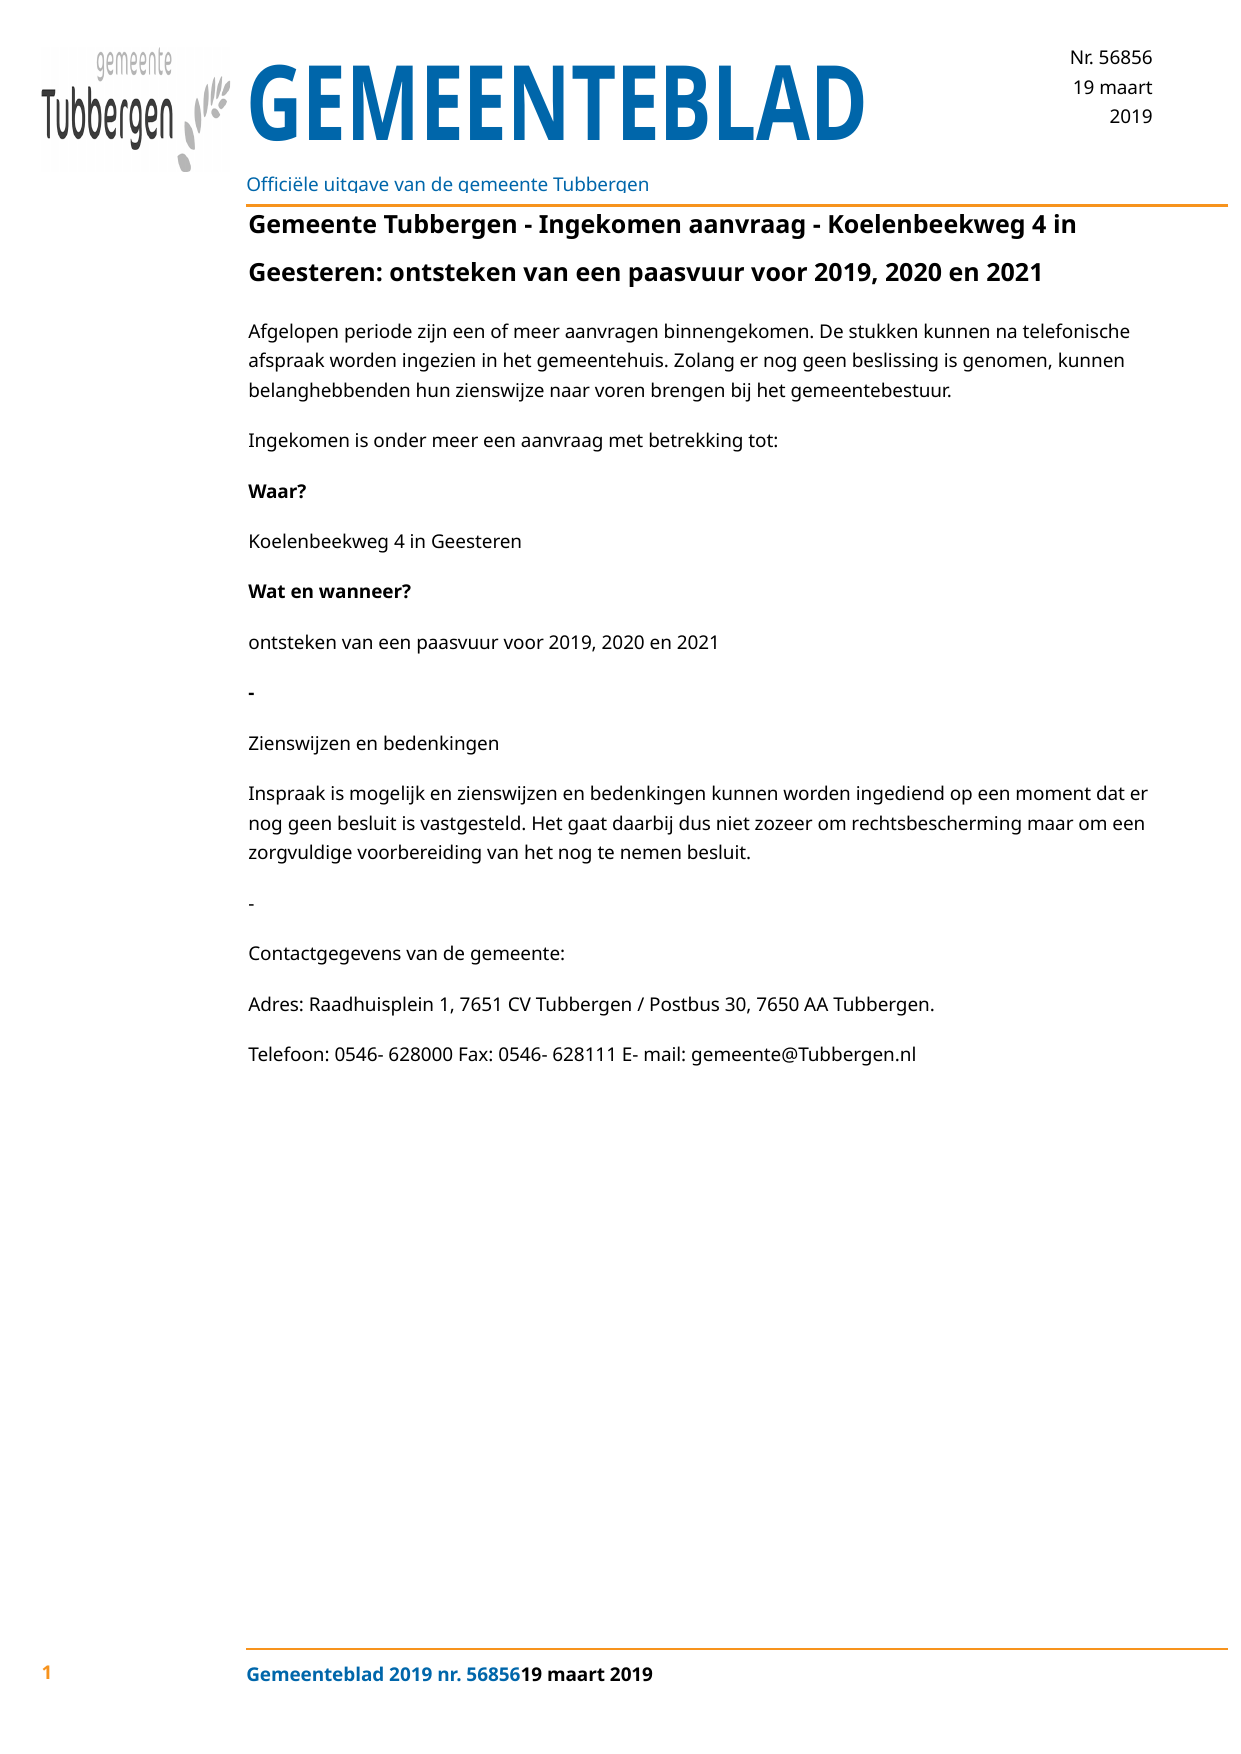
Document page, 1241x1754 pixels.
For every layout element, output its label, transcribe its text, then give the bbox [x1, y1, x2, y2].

text Koelenbeekweg 4 in Geesteren [248, 528, 1152, 554]
text Inspraak is mogelijk en zienswijzen en bedenkingen kunnen worden ingediend op een moment dat er nog geen besluit is vastgesteld. Het gaat daarbij dus niet zozeer om rechtsbescherming maar om een zorgvuldige voorbereiding van het nog te nemen besluit. [248, 780, 1152, 865]
text Adres: Raadhuisplein 1, 7651 CV Tubbergen / Postbus 30, 7650 AA Tubbergen. [248, 991, 1152, 1017]
text Ingekomen is onder meer een aanvraag met betrekking tot: [248, 427, 1152, 453]
text ontsteken van een paasvuur voor 2019, 2020 en 2021 [248, 629, 1152, 655]
text Afgelopen periode zijn een of meer aanvragen binnengekomen. De stukken kunnen na telefonische afspraak worden ingezien in het gemeentehuis. Zolang er nog geen beslissing is genomen, kunnen belanghebbenden hun zienswijze naar voren brengen bij het gemeentebestuur. [248, 318, 1152, 403]
text Gemeente Tubbergen - Ingekomen aanvraag - Koelenbeekweg 4 in Geesteren: ontsteken van een paasvuur voor 2019, 2020 en 2021 [248, 207, 1152, 288]
text Wat en wanneer? [248, 579, 1152, 604]
text Waar? [248, 478, 1152, 504]
text - [248, 679, 1152, 705]
text - [248, 890, 1152, 916]
picture [41, 47, 231, 172]
text Telefoon: 0546- 628000 Fax: 0546- 628111 E- mail: gemeente@Tubbergen.nl [248, 1041, 1152, 1067]
text Contactgegevens van de gemeente: [248, 940, 1152, 966]
text Zienswijzen en bedenkingen [248, 730, 1152, 756]
